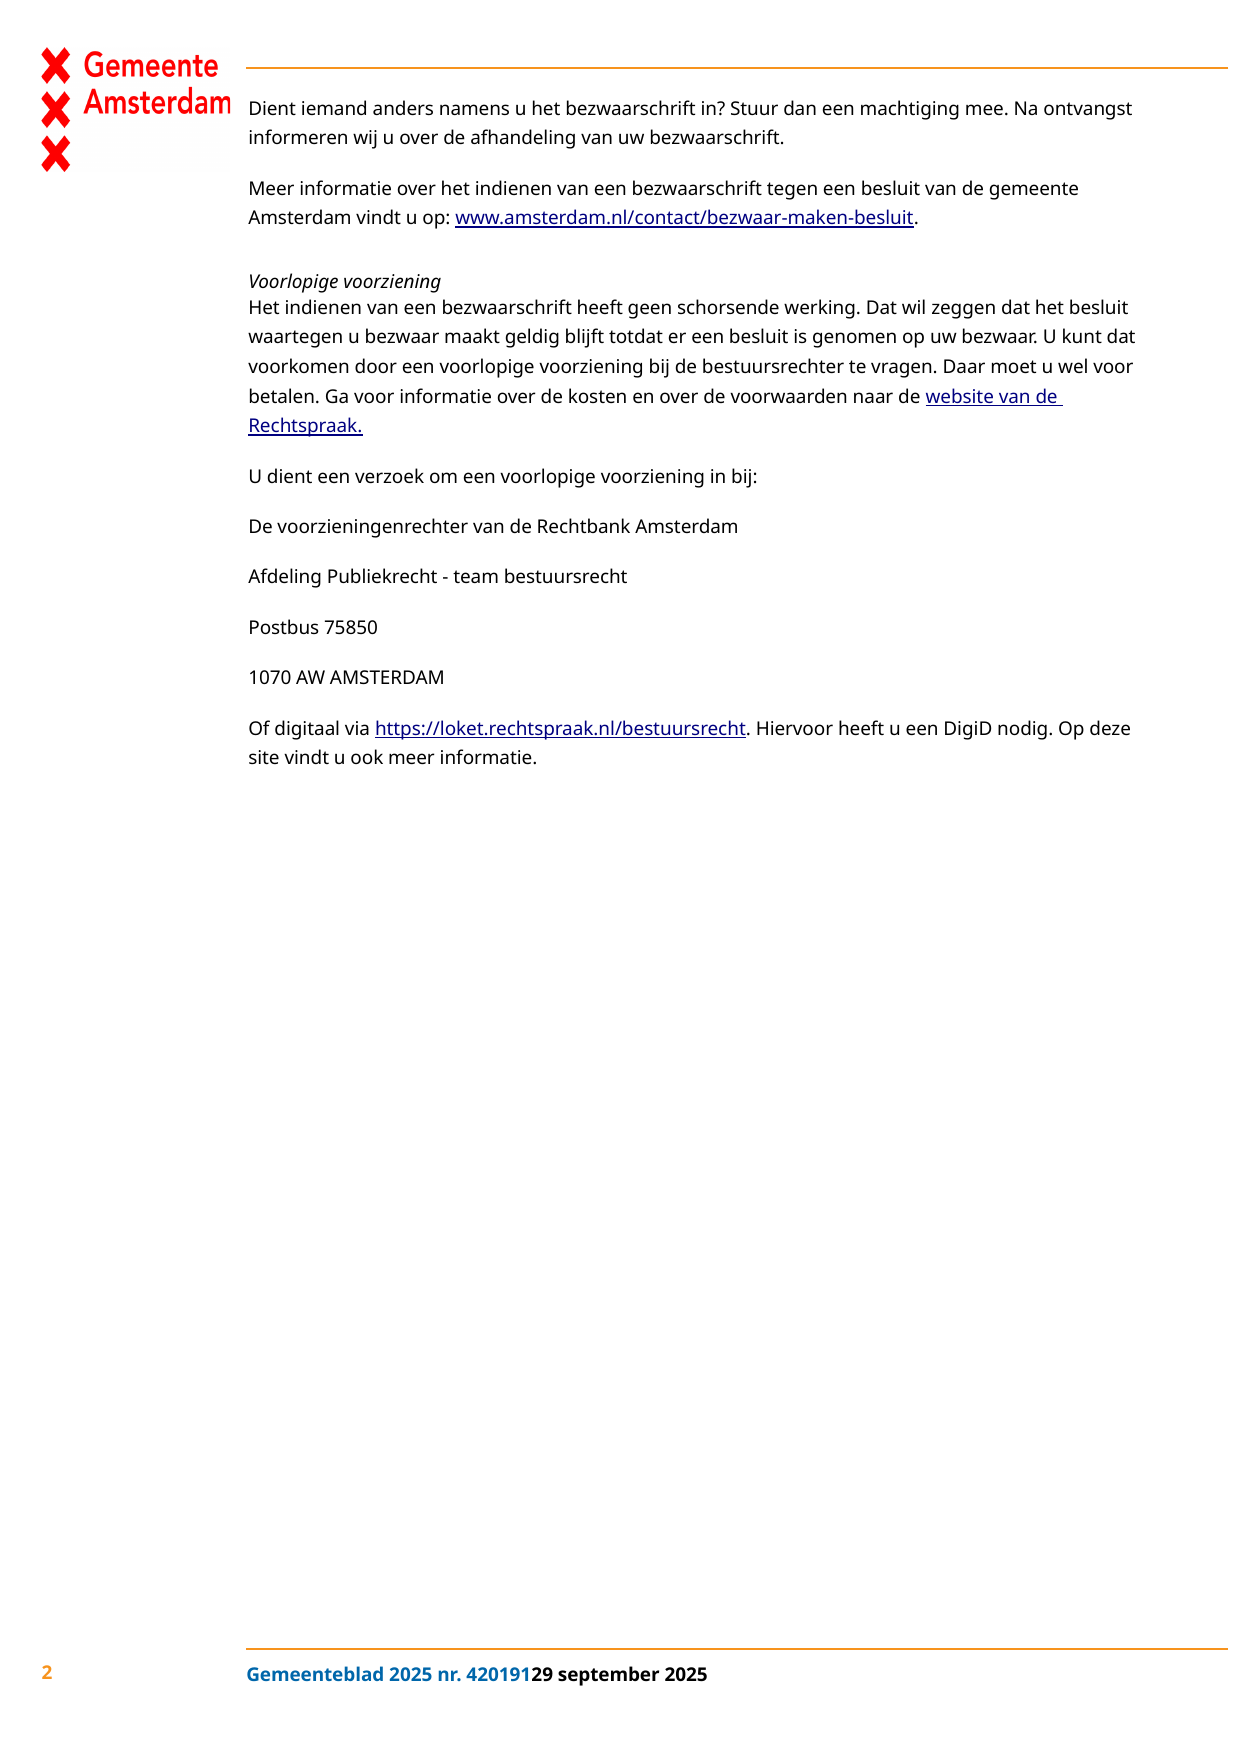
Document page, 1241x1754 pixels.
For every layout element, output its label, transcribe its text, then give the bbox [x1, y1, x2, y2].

text 1070 AW AMSTERDAM [248, 664, 1152, 690]
text Postbus 75850 [248, 614, 1152, 640]
text U dient een verzoek om een voorlopige voorziening in bij: [248, 463, 1152, 488]
text Het indienen van een bezwaarschrift heeft geen schorsende werking. Dat wil zeggen dat het besluit waartegen u bezwaar maakt geldig blijft totdat er een besluit is genomen op uw bezwaar. U kunt dat voorkomen door een voorlopige voorziening bij de bestuursrechter te vragen. Daar moet u wel voor betalen. Ga voor informatie over de kosten en over de voorwaarden naar de website van de Rechtspraak. [248, 294, 1152, 438]
text Afdeling Publiekrecht - team bestuursrecht [248, 564, 1152, 589]
text Dient iemand anders namens u het bezwaarschrift in? Stuur dan een machtiging mee. Na ontvangst informeren wij u over de afhandeling van uw bezwaarschrift. [248, 95, 1152, 150]
text Voorlopige voorziening [248, 268, 1152, 294]
picture [41, 47, 231, 172]
text Meer informatie over het indienen van een bezwaarschrift tegen een besluit van de gemeente Amsterdam vindt u op: www.amsterdam.nl/contact/bezwaar-maken-besluit. [248, 175, 1152, 230]
text Of digitaal via https://loket.rechtspraak.nl/bestuursrecht. Hiervoor heeft u een DigiD nodig. Op deze site vindt u ook meer informatie. [248, 715, 1152, 770]
text De voorzieningenrechter van de Rechtbank Amsterdam [248, 513, 1152, 539]
